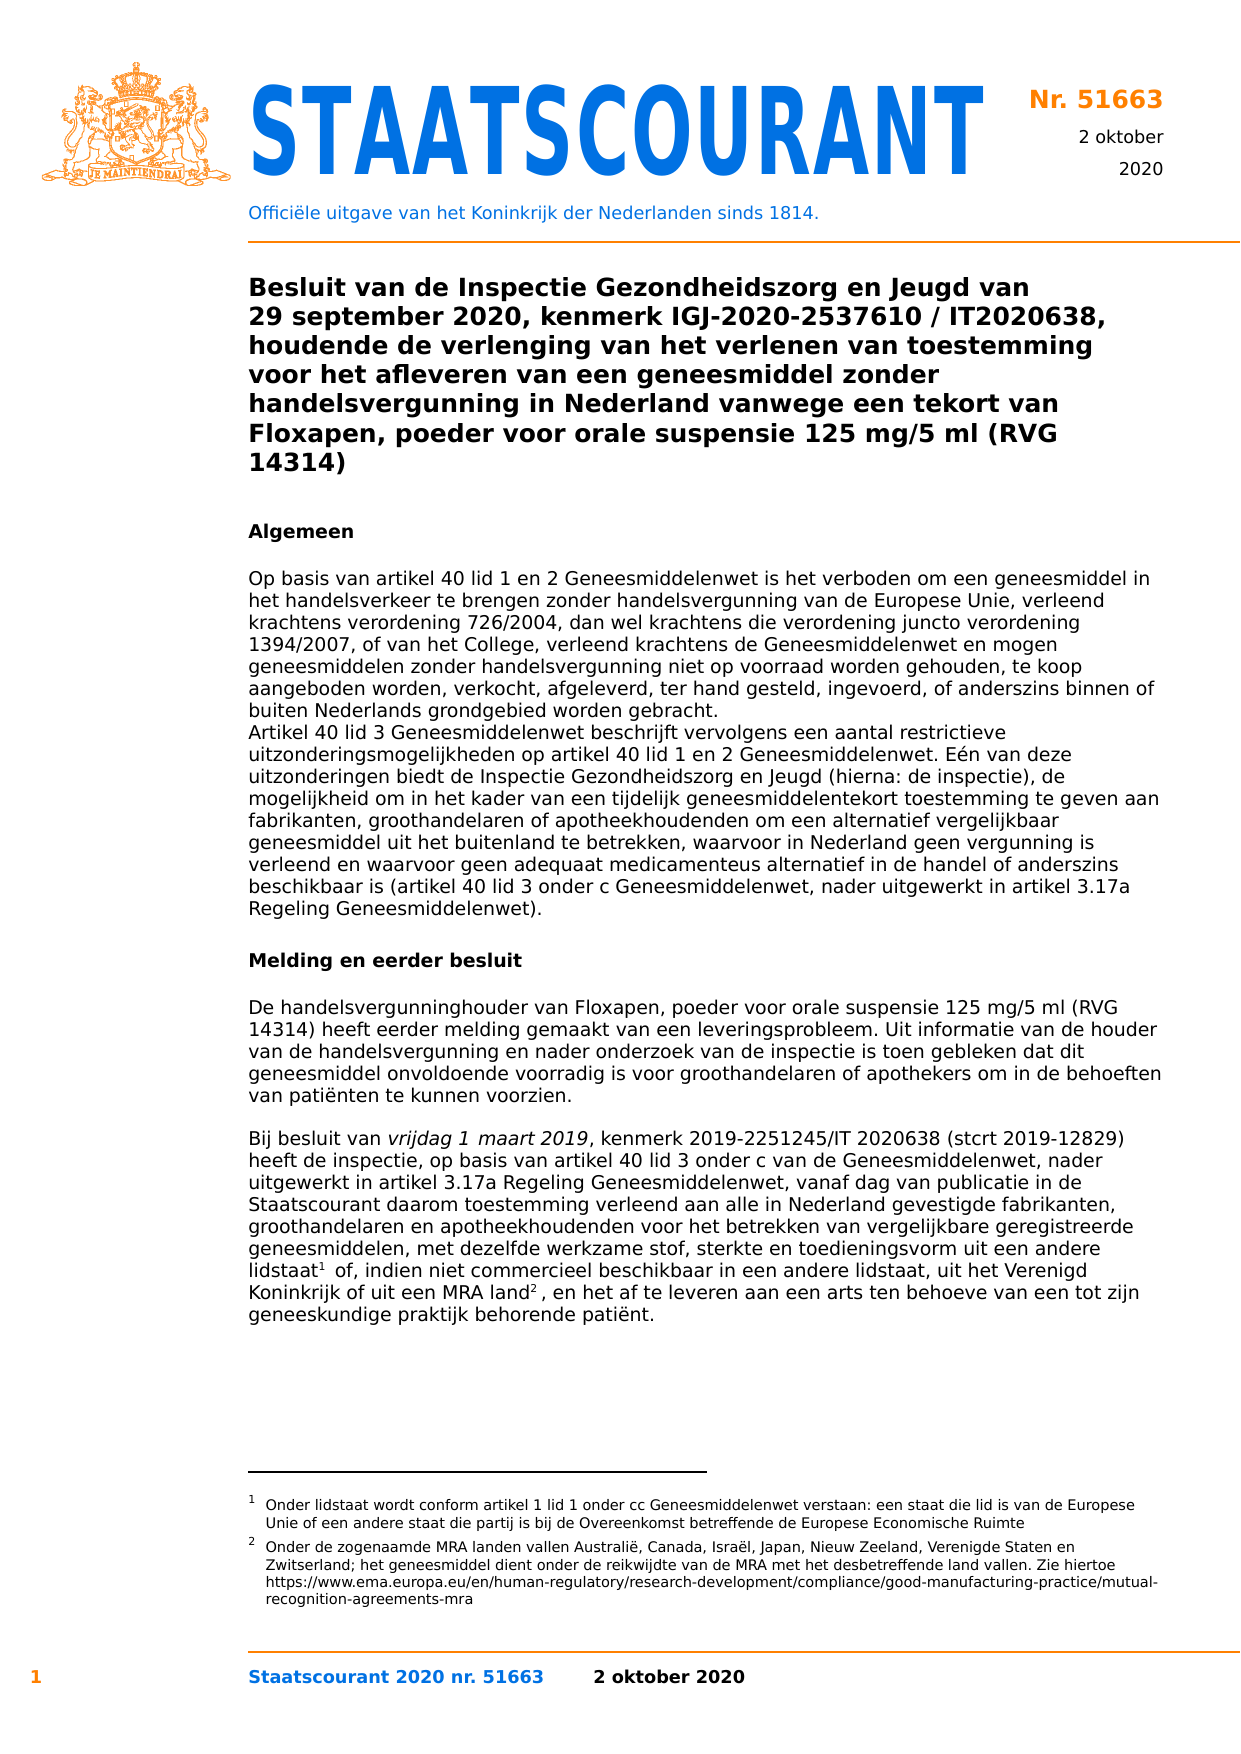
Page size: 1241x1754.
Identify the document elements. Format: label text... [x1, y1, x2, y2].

picture [41, 62, 231, 186]
table_header Nr. 51663 [998, 62, 1240, 121]
text Onder de zogenaamde MRA landen vallen Australië, Canada, Israël, Japan, Nieuw Zeeland, Verenigde Staten en Zwitserland; het geneesmiddel dient onder de reikwijdte van de MRA met het desbetreffende land vallen. Zie hiertoe https://www.ema.europa.eu/en/human-regulatory/research-development/compliance/good-manufacturing-practice/mutual-recognition-agreements-mra [248, 1535, 1163, 1608]
text Onder lidstaat wordt conform artikel 1 lid 1 onder cc Geneesmiddelenwet verstaan: een staat die lid is van de Europese Unie of een andere staat die partij is bij de Overeenkomst betreffende de Europese Economische Ruimte [248, 1493, 1163, 1532]
subtitle Besluit van de Inspectie Gezondheidszorg en Jeugd van 29 september 2020, kenmerk IGJ-2020-2537610 / IT2020638, houdende de verlenging van het verlenen van toestemming voor het afleveren van een geneesmiddel zonder handelsvergunning in Nederland vanwege een tekort van Floxapen, poeder voor orale suspensie 125 mg/5 ml (RVG 14314) [248, 273, 1163, 477]
table_header [25, 62, 248, 241]
text Artikel 40 lid 3 Geneesmiddelenwet beschrijft vervolgens een aantal restrictieve uitzonderingsmogelijkheden op artikel 40 lid 1 en 2 Geneesmiddelenwet. Eén van deze uitzonderingen biedt de Inspectie Gezondheidszorg en Jeugd (hierna: de inspectie), de mogelijkheid om in het kader van een tijdelijk geneesmiddelentekort toestemming te geven aan fabrikanten, groothandelaren of apotheekhoudenden om een alternatief vergelijkbaar geneesmiddel uit het buitenland te betrekken, waarvoor in Nederland geen vergunning is verleend en waarvoor geen adequaat medicamenteus alternatief in de handel of anderszins beschikbaar is (artikel 40 lid 3 onder c Geneesmiddelenwet, nader uitgewerkt in artikel 3.17a Regeling Geneesmiddelenwet). [248, 722, 1163, 919]
subtitle Algemeen [248, 521, 1163, 543]
table_cell Officiële uitgave van het Koninkrijk der Nederlanden sinds 1814. [248, 203, 1240, 241]
text Op basis van artikel 40 lid 1 en 2 Geneesmiddelenwet is het verboden om een geneesmiddel in het handelsverkeer te brengen zonder handelsvergunning van de Europese Unie, verleend krachtens verordening 726/2004, dan wel krachtens die verordening juncto verordening 1394/2007, of van het College, verleend krachtens de Geneesmiddelenwet en mogen geneesmiddelen zonder handelsvergunning niet op voorraad worden gehouden, te koop aangeboden worden, verkocht, afgeleverd, ter hand gesteld, ingevoerd, of anderszins binnen of buiten Nederlands grondgebied worden gebracht. [248, 568, 1163, 722]
table_header STAATSCOURANT [248, 62, 998, 203]
table_cell 2020 [998, 153, 1240, 203]
text Bij besluit van vrijdag 1 maart 2019, kenmerk 2019-2251245/IT 2020638 (stcrt 2019-12829) heeft de inspectie, op basis van artikel 40 lid 3 onder c van de Geneesmiddelenwet, nader uitgewerkt in artikel 3.17a Regeling Geneesmiddelenwet, vanaf dag van publicatie in de Staatscourant daarom toestemming verleend aan alle in Nederland gevestigde fabrikanten, groothandelaren en apotheekhoudenden voor het betrekken van vergelijkbare geregistreerde geneesmiddelen, met dezelfde werkzame stof, sterkte en toedieningsvorm uit een andere lidstaat of, indien niet commercieel beschikbaar in een andere lidstaat, uit het Verenigd Koninkrijk of uit een MRA land, en het af te leveren aan een arts ten behoeve van een tot zijn geneeskundige praktijk behorende patiënt. [248, 1128, 1163, 1326]
table_cell 2 oktober [998, 121, 1240, 153]
text De handelsvergunninghouder van Floxapen, poeder voor orale suspensie 125 mg/5 ml (RVG 14314) heeft eerder melding gemaakt van een leveringsprobleem. Uit informatie van de houder van de handelsvergunning en nader onderzoek van de inspectie is toen gebleken dat dit geneesmiddel onvoldoende voorradig is voor groothandelaren of apothekers om in de behoeften van patiënten te kunnen voorzien. [248, 997, 1163, 1106]
subtitle Melding en eerder besluit [248, 949, 1163, 972]
